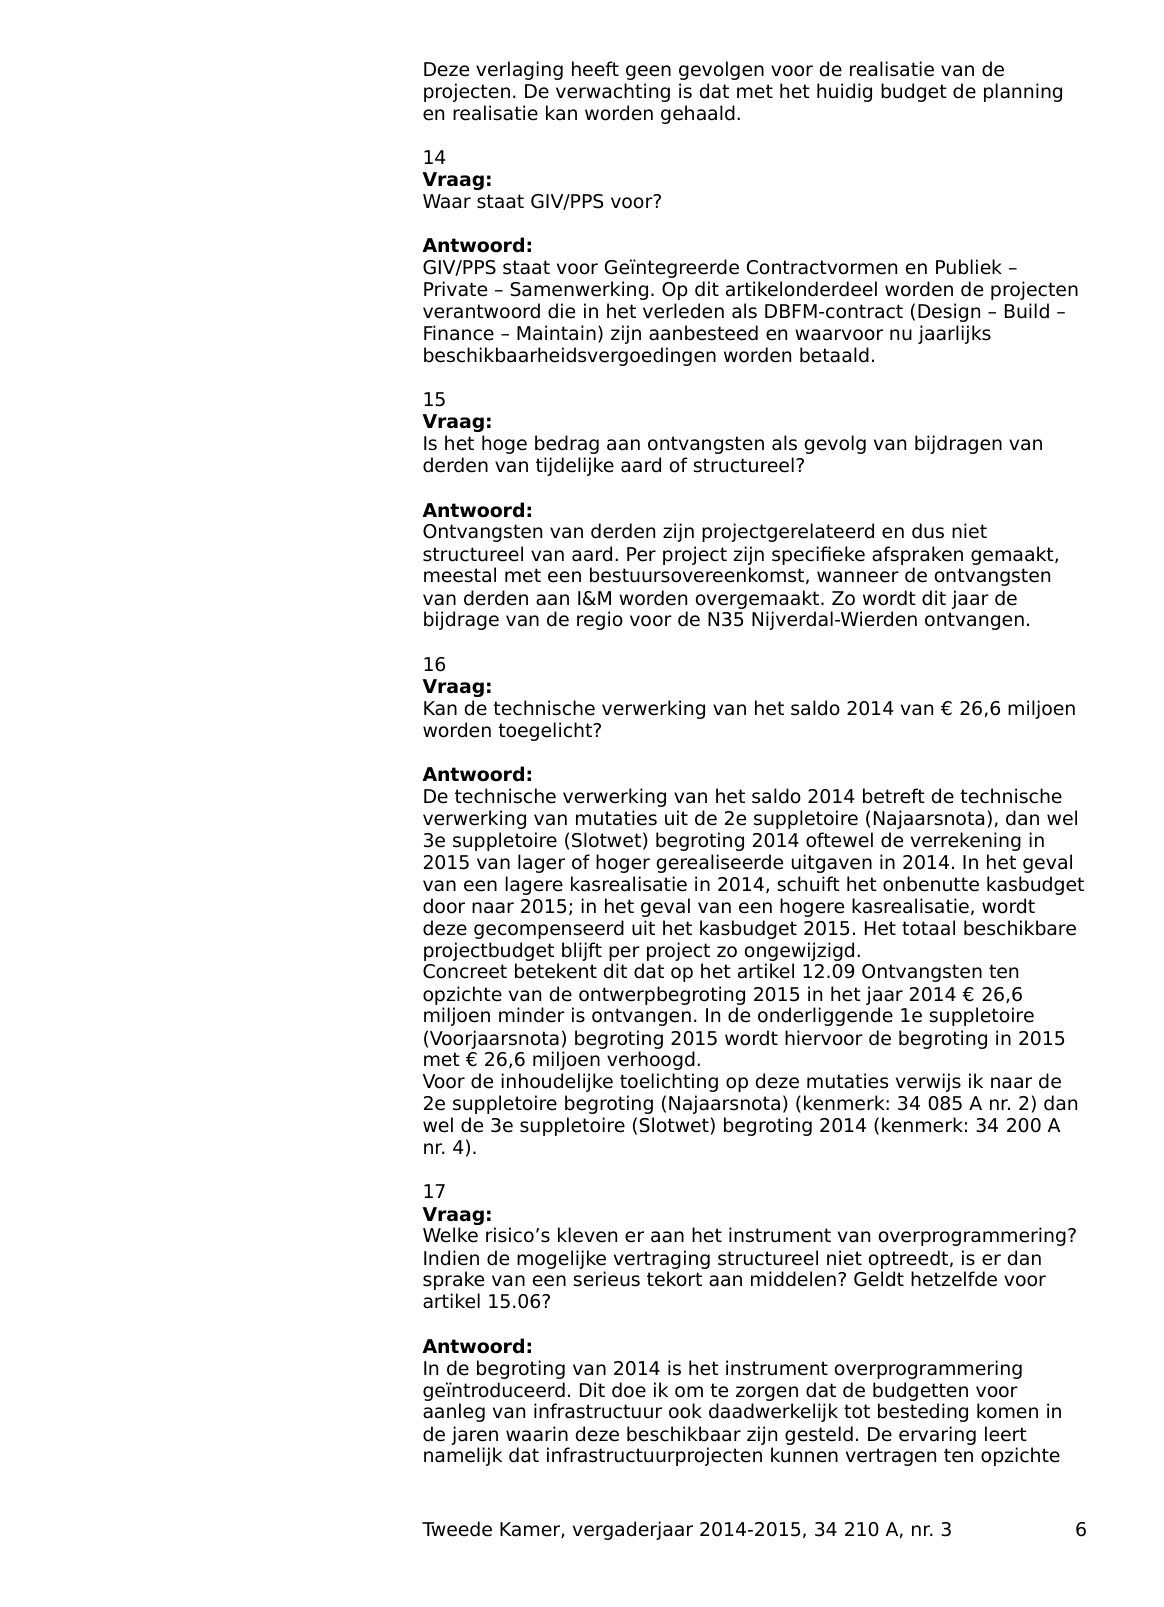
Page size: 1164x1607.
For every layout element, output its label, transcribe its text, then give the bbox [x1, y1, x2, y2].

text GIV/PPS staat voor Geïntegreerde Contractvormen en Publiek – Private – Samenwerking. Op dit artikelonderdeel worden de projecten verantwoord die in het verleden als DBFM-contract (Design – Build – Finance – Maintain) zijn aanbesteed en waarvoor nu jaarlijks beschikbaarheidsvergoedingen worden betaald. [422, 257, 1087, 367]
text Antwoord: [422, 764, 1087, 786]
text Ontvangsten van derden zijn projectgerelateerd en dus niet structureel van aard. Per project zijn specifieke afspraken gemaakt, meestal met een bestuursovereenkomst, wanneer de ontvangsten van derden aan I&M worden overgemaakt. Zo wordt dit jaar de bijdrage van de regio voor de N35 Nijverdal-Wierden ontvangen. [422, 521, 1087, 631]
text Antwoord: [422, 499, 1087, 521]
text Welke risico’s kleven er aan het instrument van overprogrammering? Indien de mogelijke vertraging structureel niet optreedt, is er dan sprake van een serieus tekort aan middelen? Geldt hetzelfde voor artikel 15.06? [422, 1225, 1087, 1313]
text Waar staat GIV/PPS voor? [422, 191, 1087, 213]
text Voor de inhoudelijke toelichting op deze mutaties verwijs ik naar de 2e suppletoire begroting (Najaarsnota) (kenmerk: 34 085 A nr. 2) dan wel de 3e suppletoire (Slotwet) begroting 2014 (kenmerk: 34 200 A nr. 4). [422, 1071, 1087, 1159]
text 15 [422, 389, 1087, 411]
text Deze verlaging heeft geen gevolgen voor de realisatie van de projecten. De verwachting is dat met het huidig budget de planning en realisatie kan worden gehaald. [422, 59, 1087, 125]
text Antwoord: [422, 235, 1087, 257]
text 17 [422, 1181, 1087, 1203]
text Kan de technische verwerking van het saldo 2014 van € 26,6 miljoen worden toegelicht? [422, 697, 1087, 741]
text In de begroting van 2014 is het instrument overprogrammering geïntroduceerd. Dit doe ik om te zorgen dat de budgetten voor aanleg van infrastructuur ook daadwerkelijk tot besteding komen in de jaren waarin deze beschikbaar zijn gesteld. De ervaring leert namelijk dat infrastructuurprojecten kunnen vertragen ten opzichte [422, 1357, 1087, 1467]
text Antwoord: [422, 1336, 1087, 1357]
text Vraag: [422, 169, 1087, 191]
text Is het hoge bedrag aan ontvangsten als gevolg van bijdragen van derden van tijdelijke aard of structureel? [422, 433, 1087, 477]
text Vraag: [422, 1203, 1087, 1225]
text Vraag: [422, 411, 1087, 433]
text 14 [422, 147, 1087, 169]
text Vraag: [422, 676, 1087, 697]
text Concreet betekent dit dat op het artikel 12.09 Ontvangsten ten opzichte van de ontwerpbegroting 2015 in het jaar 2014 € 26,6 miljoen minder is ontvangen. In de onderliggende 1e suppletoire (Voorjaarsnota) begroting 2015 wordt hiervoor de begroting in 2015 met € 26,6 miljoen verhoogd. [422, 961, 1087, 1071]
text De technische verwerking van het saldo 2014 betreft de technische verwerking van mutaties uit de 2e suppletoire (Najaarsnota), dan wel 3e suppletoire (Slotwet) begroting 2014 oftewel de verrekening in 2015 van lager of hoger gerealiseerde uitgaven in 2014. In het geval van een lagere kasrealisatie in 2014, schuift het onbenutte kasbudget door naar 2015; in het geval van een hogere kasrealisatie, wordt deze gecompenseerd uit het kasbudget 2015. Het totaal beschikbare projectbudget blijft per project zo ongewijzigd. [422, 786, 1087, 961]
text 16 [422, 653, 1087, 676]
